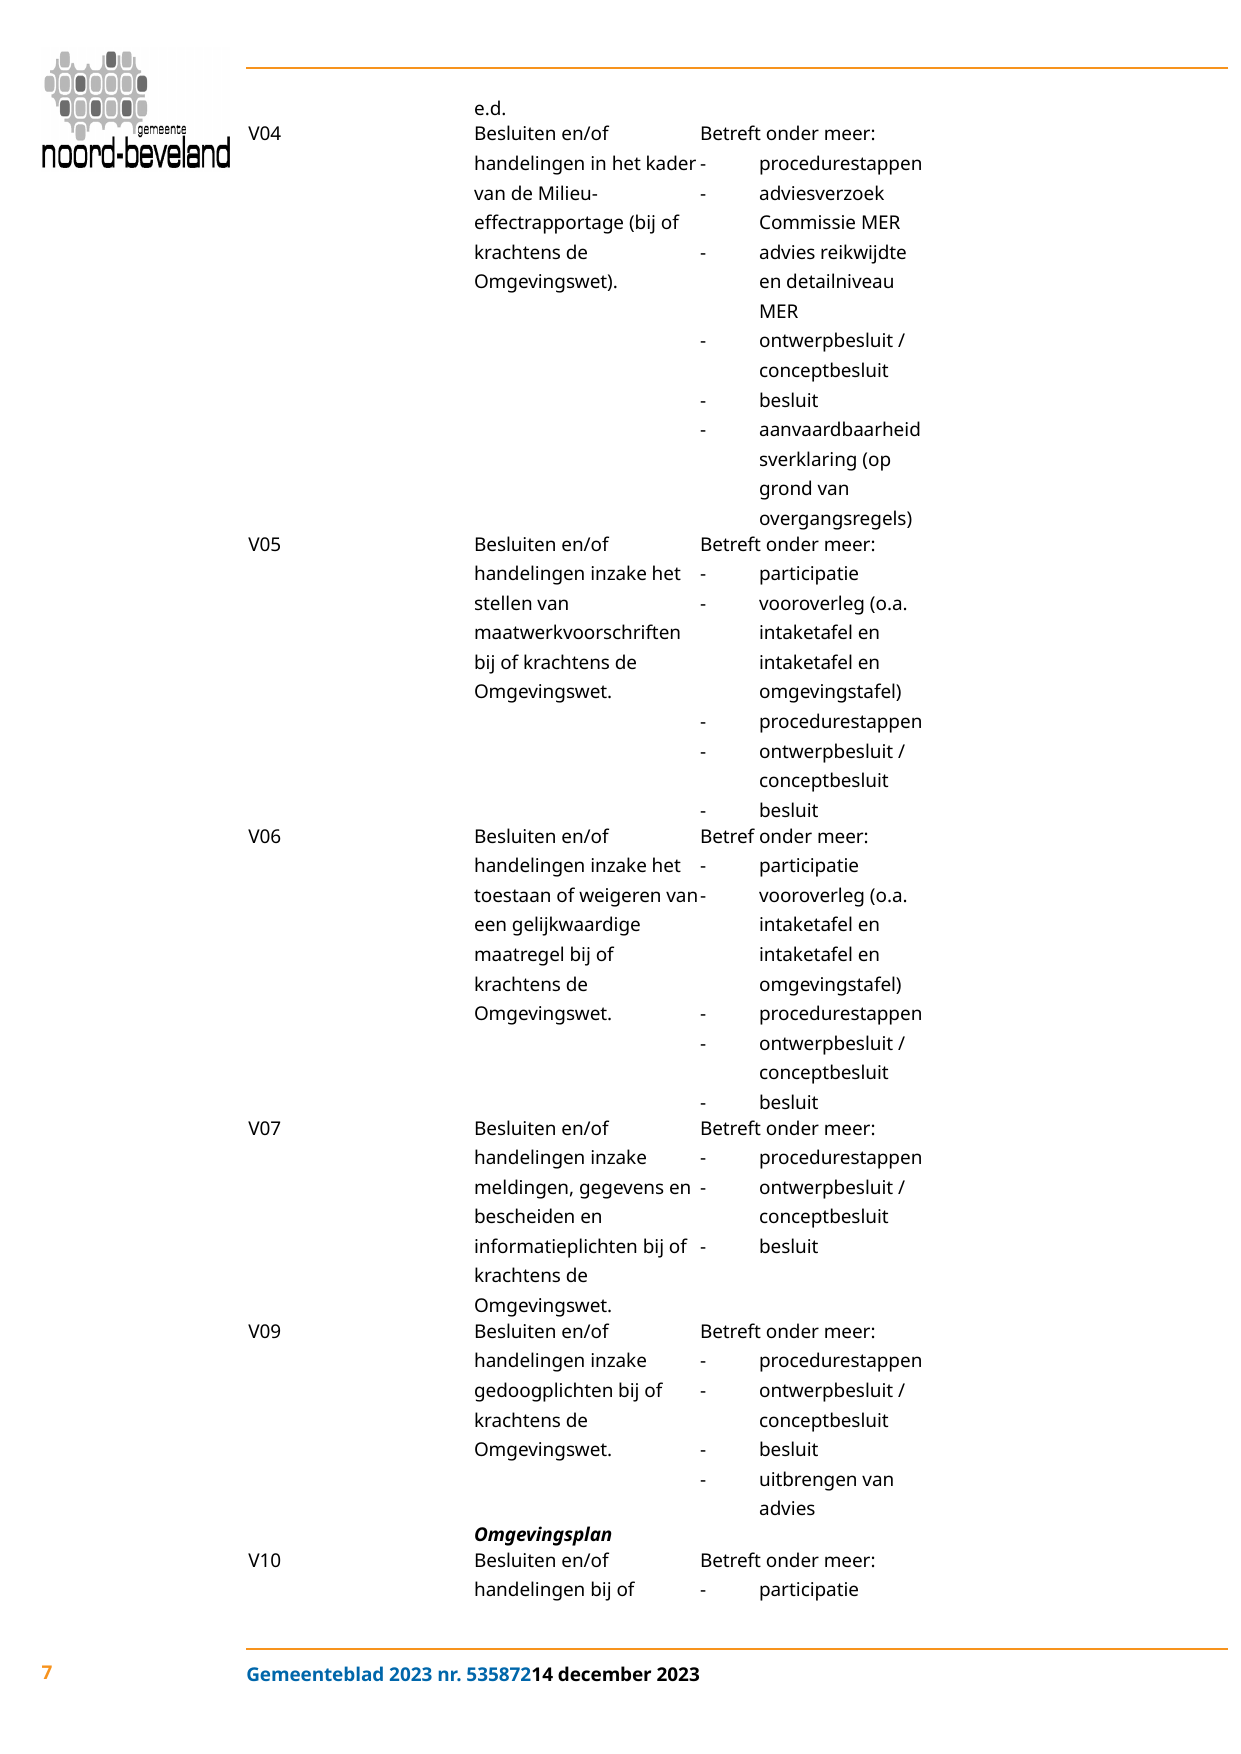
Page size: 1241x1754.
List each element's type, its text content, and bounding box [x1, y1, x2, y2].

table_cell Besluiten en/of handelingen in het kader van de Milieu-effectrapportage (bij of krachtens de Omgevingswet). [474, 121, 700, 531]
table_cell Besluiten en/of handelingen inzake het stellen van maatwerkvoorschriften bij of krachtens de Omgevingswet. [474, 531, 700, 823]
table_cell V04 [248, 121, 474, 531]
table_cell Betreft onder meer: procedurestappen adviesverzoek Commissie MER advies reikwijdte en detailniveau MER ontwerpbesluit / conceptbesluit besluit aanvaardbaarheidsverklaring (op grond van overgangsregels) [700, 121, 926, 531]
table_cell Besluiten en/of handelingen inzake gedoogplichten bij of krachtens de Omgevingswet. [474, 1318, 700, 1521]
table_cell Betref onder meer: participatie vooroverleg (o.a. intaketafel en intaketafel en omgevingstafel) procedurestappen ontwerpbesluit / conceptbesluit besluit [700, 823, 926, 1115]
table_cell [926, 823, 1152, 1115]
table_cell Besluiten en/of handelingen inzake het toestaan of weigeren van een gelijkwaardige maatregel bij of krachtens de Omgevingswet. [474, 823, 700, 1115]
table_cell V10 [248, 1547, 474, 1602]
table_cell Omgevingsplan [474, 1521, 700, 1547]
table_cell [700, 1521, 926, 1547]
table_cell Besluiten en/of handelingen bij of [474, 1547, 700, 1602]
table_cell [926, 1318, 1152, 1521]
table_cell Betreft onder meer: procedurestappen ontwerpbesluit / conceptbesluit besluit uitbrengen van advies [700, 1318, 926, 1521]
table_cell [926, 121, 1152, 531]
table_cell V09 [248, 1318, 474, 1521]
table_cell Betreft onder meer: participatie [700, 1547, 926, 1602]
table_cell [248, 95, 474, 121]
table_cell V05 [248, 531, 474, 823]
table_cell e.d. [474, 95, 700, 121]
table_cell [248, 1521, 474, 1547]
table_cell Betreft onder meer: procedurestappen ontwerpbesluit / conceptbesluit besluit [700, 1115, 926, 1318]
table_cell [926, 1115, 1152, 1318]
table_cell Besluiten en/of handelingen inzake meldingen, gegevens en bescheiden en informatieplichten bij of krachtens de Omgevingswet. [474, 1115, 700, 1318]
table_cell [926, 1521, 1152, 1547]
table_cell V07 [248, 1115, 474, 1318]
table_cell V06 [248, 823, 474, 1115]
table_cell [926, 1547, 1152, 1602]
table_cell [700, 95, 926, 121]
table_cell [926, 95, 1152, 121]
table_cell [926, 531, 1152, 823]
picture [41, 47, 231, 172]
table_cell Betreft onder meer: participatie vooroverleg (o.a. intaketafel en intaketafel en omgevingstafel) procedurestappen ontwerpbesluit / conceptbesluit besluit [700, 531, 926, 823]
